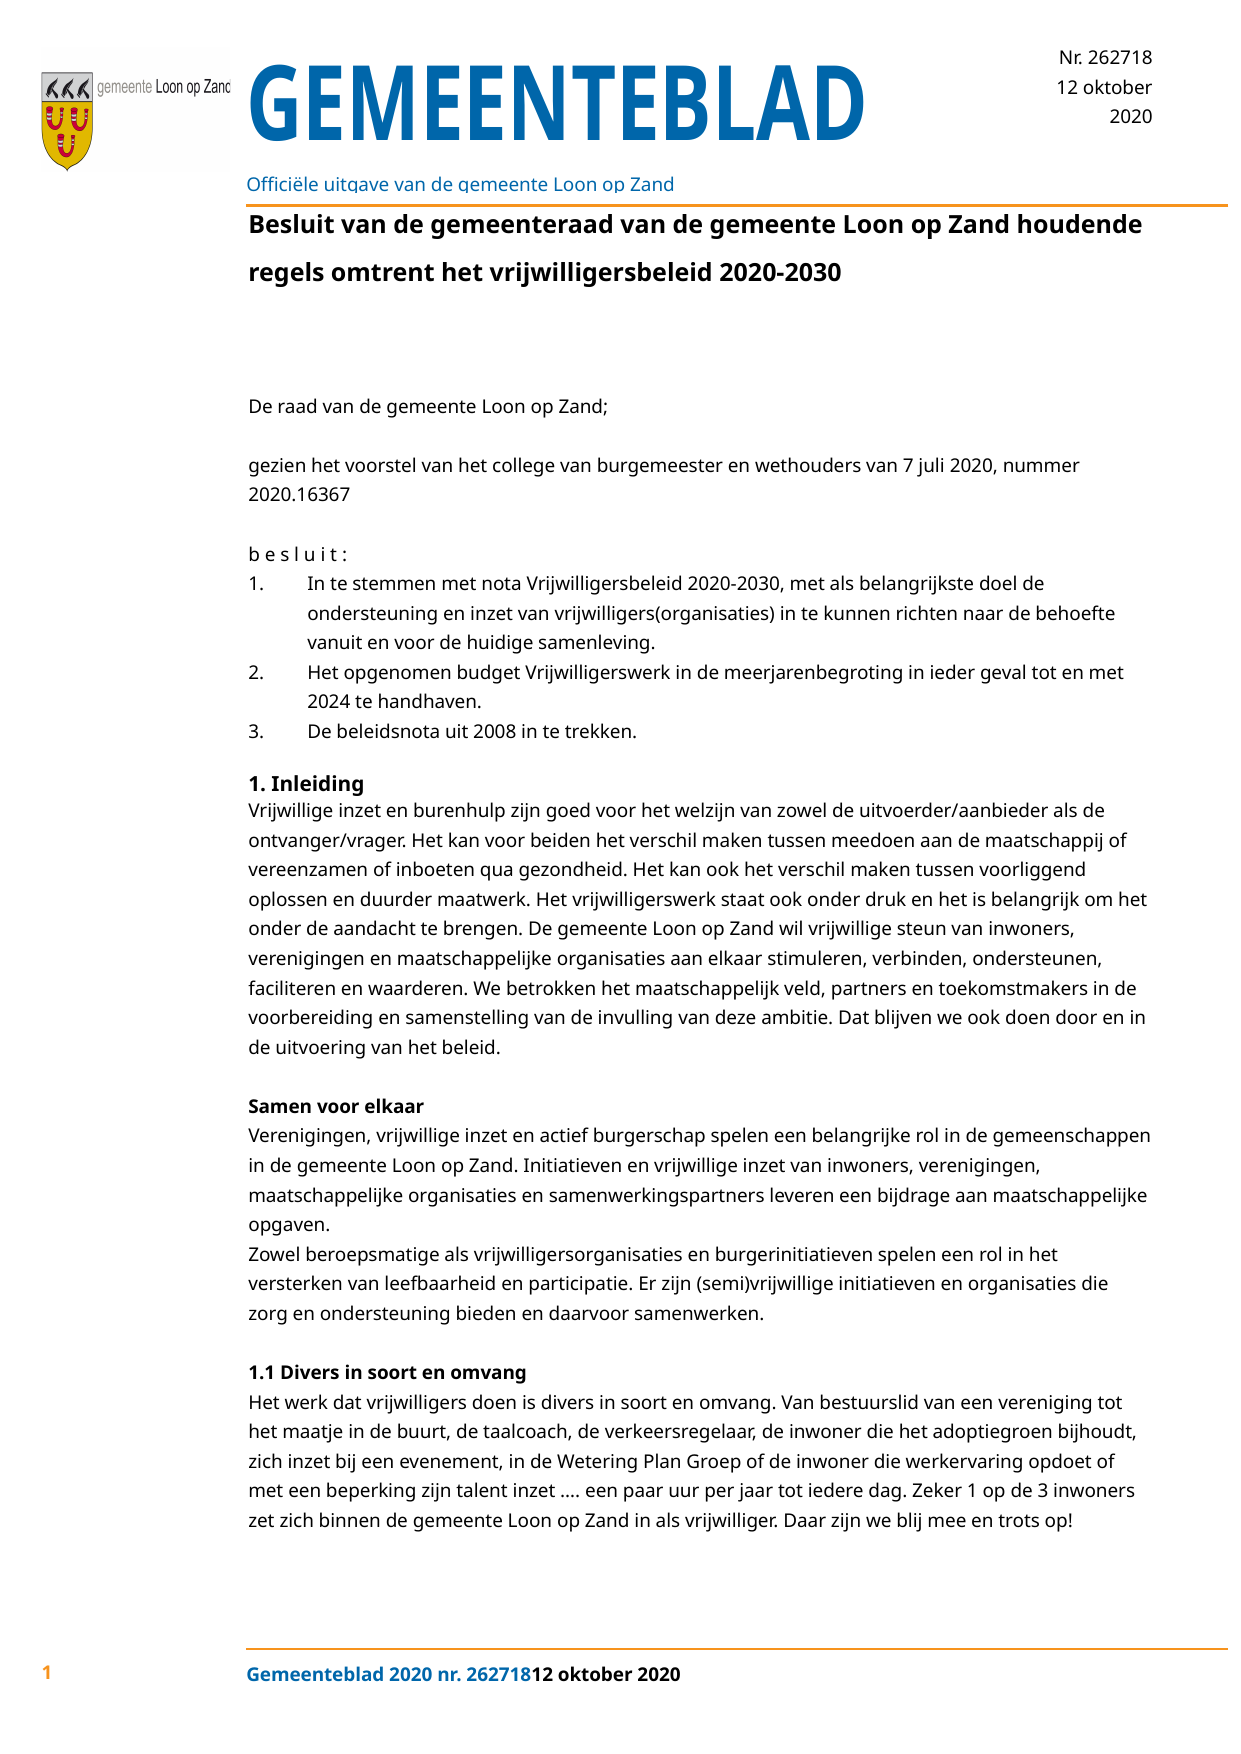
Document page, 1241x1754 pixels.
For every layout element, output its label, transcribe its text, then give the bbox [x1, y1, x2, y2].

picture [41, 47, 231, 172]
text b e s l u i t : [248, 541, 1152, 567]
list De beleidsnota uit 2008 in te trekken. [248, 718, 1152, 744]
text gezien het voorstel van het college van burgemeester en wethou­ders van 7 juli 2020, nummer 2020.16367 [248, 452, 1152, 507]
text De raad van de gemeente Loon op Zand; [248, 393, 1152, 419]
text Besluit van de gemeenteraad van de gemeente Loon op Zand houdende regels omtrent het vrijwilligersbeleid 2020-2030 [248, 207, 1152, 288]
text Zowel beroepsmatige als vrijwilligersorganisaties en burgerinitiatieven spelen een rol in het versterken van leefbaarheid en participatie. Er zijn (semi)vrijwillige initiatieven en organisaties die zorg en ondersteuning bieden en daarvoor samenwerken. [248, 1241, 1152, 1326]
list In te stemmen met nota Vrijwilligersbeleid 2020-2030, met als belangrijkste doel de ondersteuning en inzet van vrijwilligers(organisaties) in te kunnen richten naar de behoefte vanuit en voor de huidige samenleving. [248, 570, 1152, 655]
text 1.1 Divers in soort en omvang [248, 1359, 1152, 1385]
text Verenigingen, vrijwillige inzet en actief burgerschap spelen een belangrijke rol in de gemeenschappen in de gemeente Loon op Zand. Initiatieven en vrijwillige inzet van inwoners, verenigingen, maatschappelijke organisaties en samenwerkingspartners leveren een bijdrage aan maatschappelijke opgaven. [248, 1123, 1152, 1237]
text Vrijwillige inzet en burenhulp zijn goed voor het welzijn van zowel de uitvoerder/aanbieder als de ontvanger/vrager. Het kan voor beiden het verschil maken tussen meedoen aan de maatschappij of vereenzamen of inboeten qua gezondheid. Het kan ook het verschil maken tussen voorliggend oplossen en duurder maatwerk. Het vrijwilligerswerk staat ook onder druk en het is belangrijk om het onder de aandacht te brengen. De gemeente Loon op Zand wil vrijwillige steun van inwoners, verenigingen en maatschappelijke organisaties aan elkaar stimuleren, verbinden, ondersteunen, faciliteren en waarderen. We betrokken het maatschappelijk veld, partners en toekomstmakers in de voorbereiding en samenstelling van de invulling van deze ambitie. Dat blijven we ook doen door en in de uitvoering van het beleid. [248, 797, 1152, 1059]
text 1. Inleiding [248, 769, 1152, 797]
text Samen voor elkaar [248, 1093, 1152, 1119]
list Het opgenomen budget Vrijwilligerswerk in de meerjarenbegroting in ieder geval tot en met 2024 te handhaven. [248, 659, 1152, 714]
text Het werk dat vrijwilligers doen is divers in soort en omvang. Van bestuurslid van een vereniging tot het maatje in de buurt, de taalcoach, de verkeersregelaar, de inwoner die het adoptiegroen bijhoudt, zich inzet bij een evenement, in de Wetering Plan Groep of de inwoner die werkervaring opdoet of met een beperking zijn talent inzet …. een paar uur per jaar tot iedere dag. Zeker 1 op de 3 inwoners zet zich binnen de gemeente Loon op Zand in als vrijwilliger. Daar zijn we blij mee en trots op! [248, 1389, 1152, 1533]
